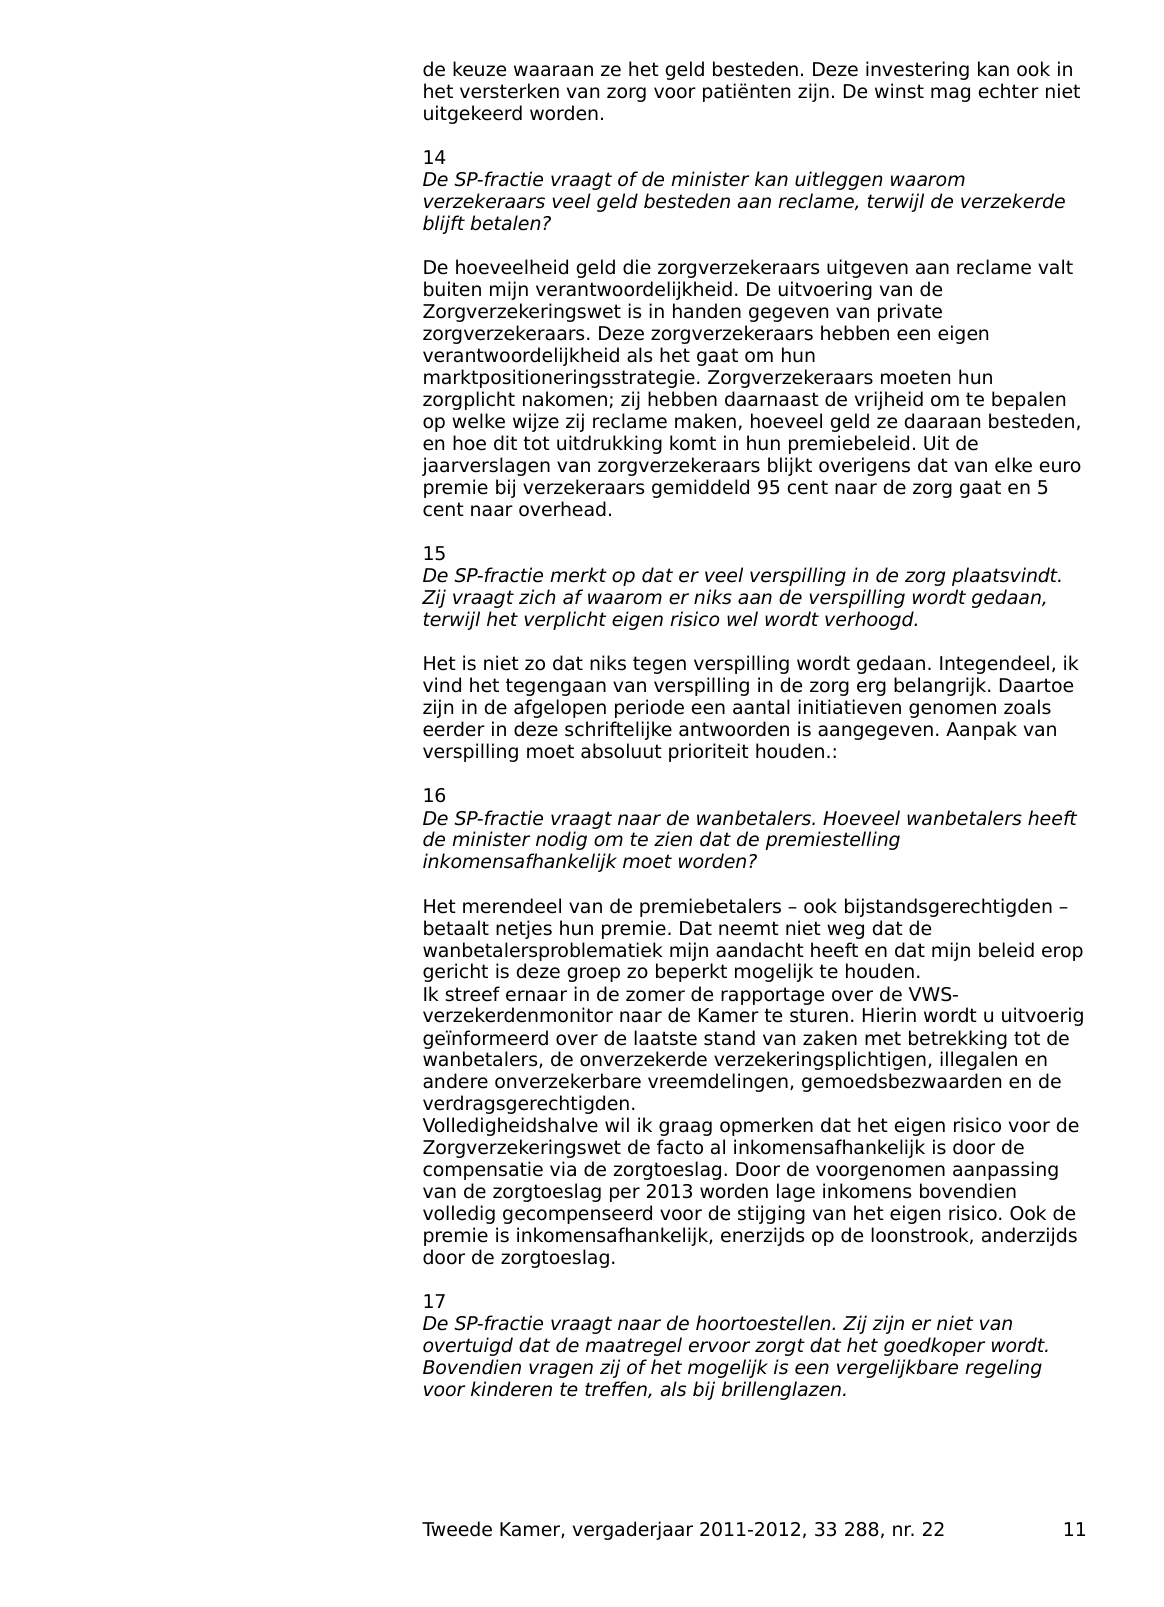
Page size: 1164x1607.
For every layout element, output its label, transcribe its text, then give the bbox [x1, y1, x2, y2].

text De SP-fractie vraagt naar de hoortoestellen. Zij zijn er niet van overtuigd dat de maatregel ervoor zorgt dat het goedkoper wordt. Bovendien vragen zij of het mogelijk is een vergelijkbare regeling voor kinderen te treffen, als bij brillenglazen. [422, 1313, 1087, 1401]
text De SP-fractie vraagt naar de wanbetalers. Hoeveel wanbetalers heeft de minister nodig om te zien dat de premiestelling inkomensafhankelijk moet worden? [422, 807, 1087, 873]
text Het merendeel van de premiebetalers – ook bijstandsgerechtigden – betaalt netjes hun premie. Dat neemt niet weg dat de wanbetalersproblematiek mijn aandacht heeft en dat mijn beleid erop gericht is deze groep zo beperkt mogelijk te houden. [422, 896, 1087, 983]
text 17 [422, 1291, 1087, 1313]
text De hoeveelheid geld die zorgverzekeraars uitgeven aan reclame valt buiten mijn verantwoordelijkheid. De uitvoering van de Zorgverzekeringswet is in handen gegeven van private zorgverzekeraars. Deze zorgverzekeraars hebben een eigen verantwoordelijkheid als het gaat om hun marktpositioneringsstrategie. Zorgverzekeraars moeten hun zorgplicht nakomen; zij hebben daarnaast de vrijheid om te bepalen op welke wijze zij reclame maken, hoeveel geld ze daaraan besteden, en hoe dit tot uitdrukking komt in hun premiebeleid. Uit de jaarverslagen van zorgverzekeraars blijkt overigens dat van elke euro premie bij verzekeraars gemiddeld 95 cent naar de zorg gaat en 5 cent naar overhead. [422, 257, 1087, 521]
text Volledigheidshalve wil ik graag opmerken dat het eigen risico voor de Zorgverzekeringswet de facto al inkomensafhankelijk is door de compensatie via de zorgtoeslag. Door de voorgenomen aanpassing van de zorgtoeslag per 2013 worden lage inkomens bovendien volledig gecompenseerd voor de stijging van het eigen risico. Ook de premie is inkomensafhankelijk, enerzijds op de loonstrook, anderzijds door de zorgtoeslag. [422, 1115, 1087, 1269]
text 15 [422, 543, 1087, 565]
text De SP-fractie merkt op dat er veel verspilling in de zorg plaatsvindt. Zij vraagt zich af waarom er niks aan de verspilling wordt gedaan, terwijl het verplicht eigen risico wel wordt verhoogd. [422, 565, 1087, 631]
text De SP-fractie vraagt of de minister kan uitleggen waarom verzekeraars veel geld besteden aan reclame, terwijl de verzekerde blijft betalen? [422, 169, 1087, 235]
text Het is niet zo dat niks tegen verspilling wordt gedaan. Integendeel, ik vind het tegengaan van verspilling in de zorg erg belangrijk. Daartoe zijn in de afgelopen periode een aantal initiatieven genomen zoals eerder in deze schriftelijke antwoorden is aangegeven. Aanpak van verspilling moet absoluut prioriteit houden.: [422, 653, 1087, 763]
text 16 [422, 785, 1087, 807]
text Ik streef ernaar in de zomer de rapportage over de VWS-verzekerdenmonitor naar de Kamer te sturen. Hierin wordt u uitvoerig geïnformeerd over de laatste stand van zaken met betrekking tot de wanbetalers, de onverzekerde verzekeringsplichtigen, illegalen en andere onverzekerbare vreemdelingen, gemoedsbezwaarden en de verdragsgerechtigden. [422, 983, 1087, 1115]
text 14 [422, 147, 1087, 169]
text de keuze waaraan ze het geld besteden. Deze investering kan ook in het versterken van zorg voor patiënten zijn. De winst mag echter niet uitgekeerd worden. [422, 59, 1087, 125]
